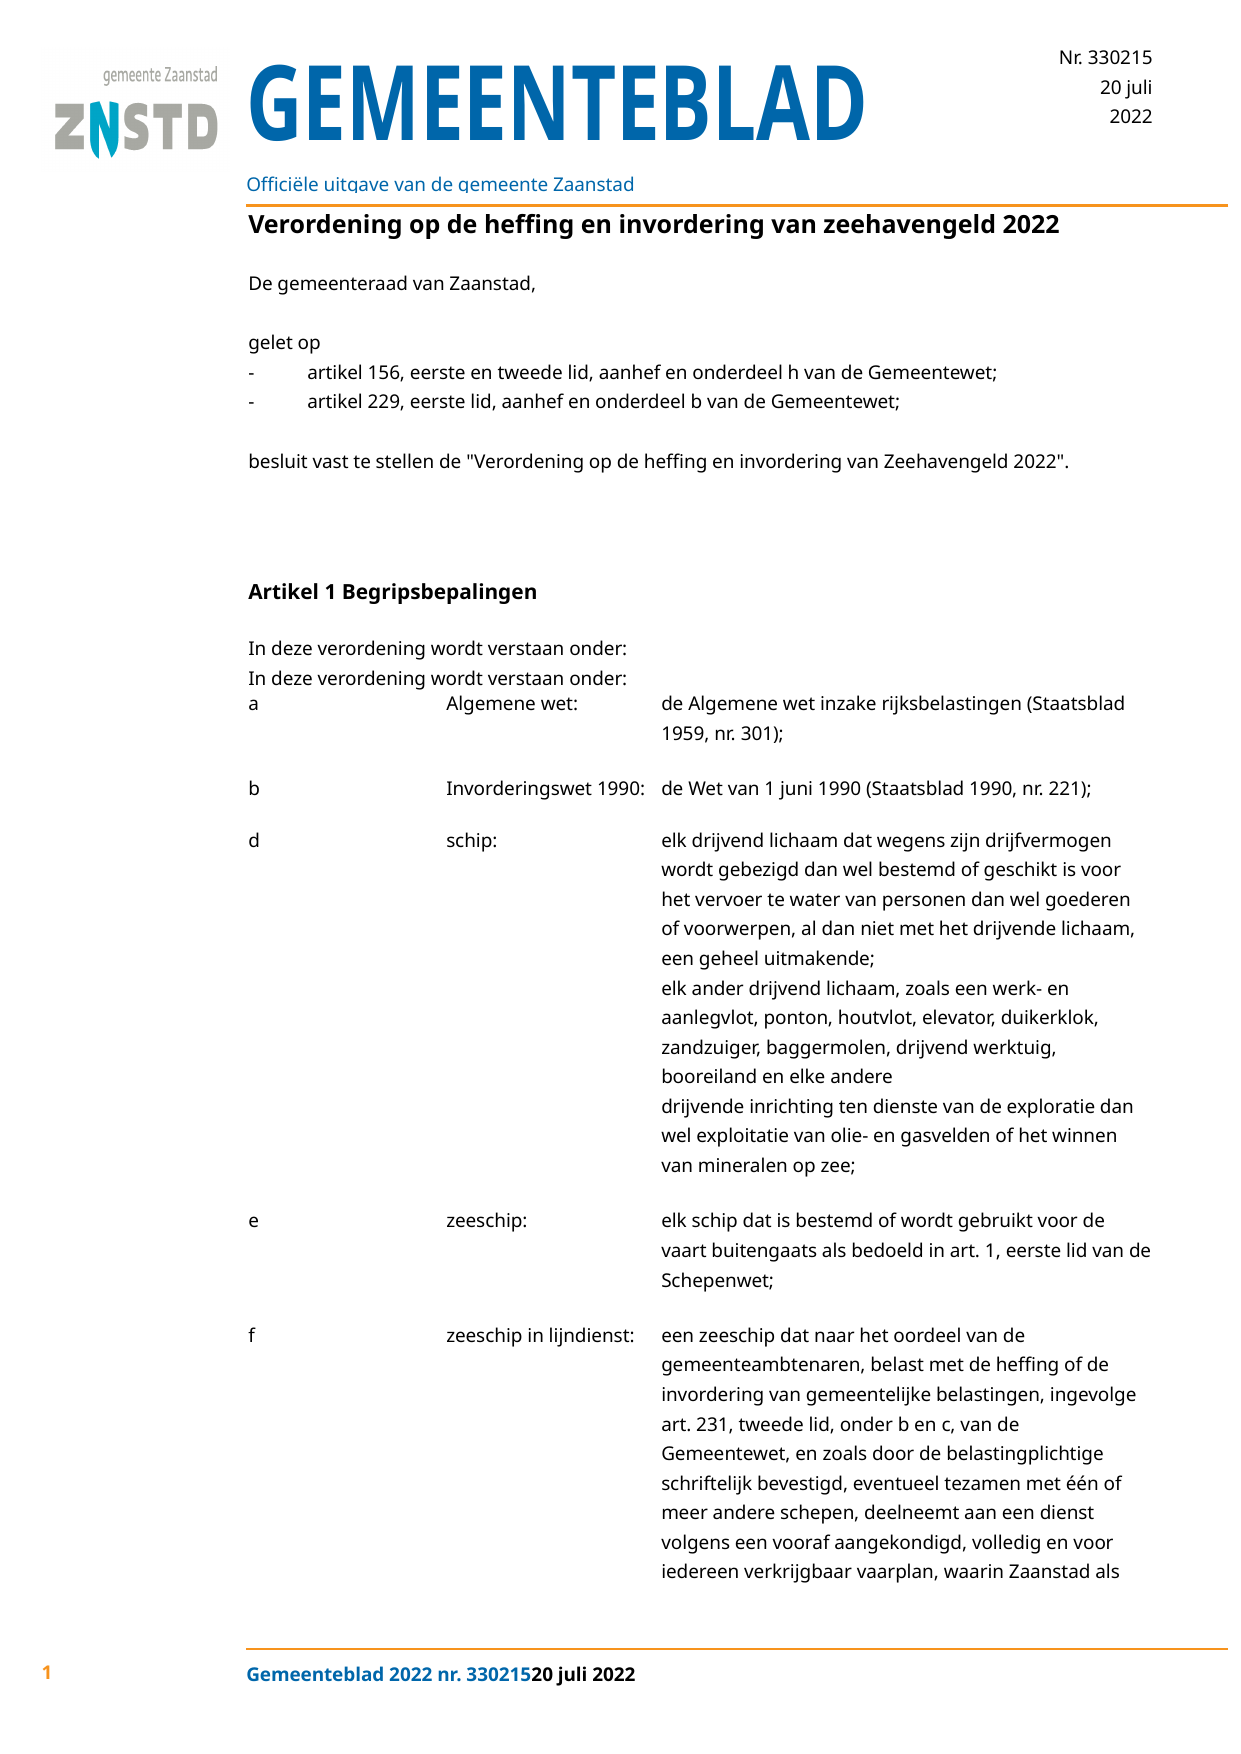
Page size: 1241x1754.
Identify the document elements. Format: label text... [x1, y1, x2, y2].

text Artikel 1 Begripsbepalingen [248, 577, 1152, 606]
table_cell zeeschip: [446, 1208, 661, 1322]
table_cell de Algemene wet inzake rijksbelastingen (Staatsblad 1959, nr. 301); [661, 691, 1152, 775]
table_cell Invorderingswet 1990: [446, 775, 661, 801]
list artikel 156, eerste en tweede lid, aanhef en onderdeel h van de Gemeentewet; [248, 359, 1152, 385]
text In deze verordening wordt verstaan onder: [248, 635, 1152, 661]
table_cell [661, 801, 1152, 827]
table_cell de Wet van 1 juni 1990 (Staatsblad 1990, nr. 221); [661, 775, 1152, 801]
table_cell elk schip dat is bestemd of wordt gebruikt voor de vaart buitengaats als bedoeld in art. 1, eerste lid van de Schepenwet; [661, 1208, 1152, 1322]
table_cell [248, 801, 446, 827]
table_cell schip: [446, 827, 661, 1208]
table_cell een zeeschip dat naar het oordeel van de gemeenteambtenaren, belast met de heffing of de invordering van gemeentelijke belastingen, ingevolge art. 231, tweede lid, onder b en c, van de Gemeentewet, en zoals door de belastingplichtige schriftelijk bevestigd, eventueel tezamen met één of meer andere schepen, deelneemt aan een dienst volgens een vooraf aangekondigd, volledig en voor iedereen verkrijgbaar vaarplan, waarin Zaanstad als [661, 1322, 1152, 1584]
table_header In deze verordening wordt verstaan onder: [248, 665, 1152, 691]
picture [41, 47, 231, 172]
list artikel 229, eerste lid, aanhef en onderdeel b van de Gemeentewet; [248, 389, 1152, 414]
table_cell e [248, 1208, 446, 1322]
table_cell [446, 801, 661, 827]
text gelet op [248, 329, 1152, 355]
table_cell Algemene wet: [446, 691, 661, 775]
table_cell a [248, 691, 446, 775]
table_cell zeeschip in lijndienst: [446, 1322, 661, 1584]
table_cell f [248, 1322, 446, 1584]
table_cell elk drijvend lichaam dat wegens zijn drijfvermogen wordt gebezigd dan wel bestemd of geschikt is voor het vervoer te water van personen dan wel goederen of voorwerpen, al dan niet met het drijvende lichaam, een geheel uitmakende; elk ander drijvend lichaam, zoals een werk- en aanlegvlot, ponton, houtvlot, elevator, duikerklok, zandzuiger, baggermolen, drijvend werktuig, booreiland en elke andere drijvende inrichting ten dienste van de exploratie dan wel exploitatie van olie- en gasvelden of het winnen van mineralen op zee; [661, 827, 1152, 1208]
text De gemeenteraad van Zaanstad, [248, 270, 1152, 296]
table_cell d [248, 827, 446, 1208]
text Verordening op de heffing en invordering van zeehavengeld 2022 [248, 207, 1152, 241]
table_cell b [248, 775, 446, 801]
text besluit vast te stellen de "Verordening op de heffing en invordering van Zeehavengeld 2022". [248, 448, 1152, 473]
